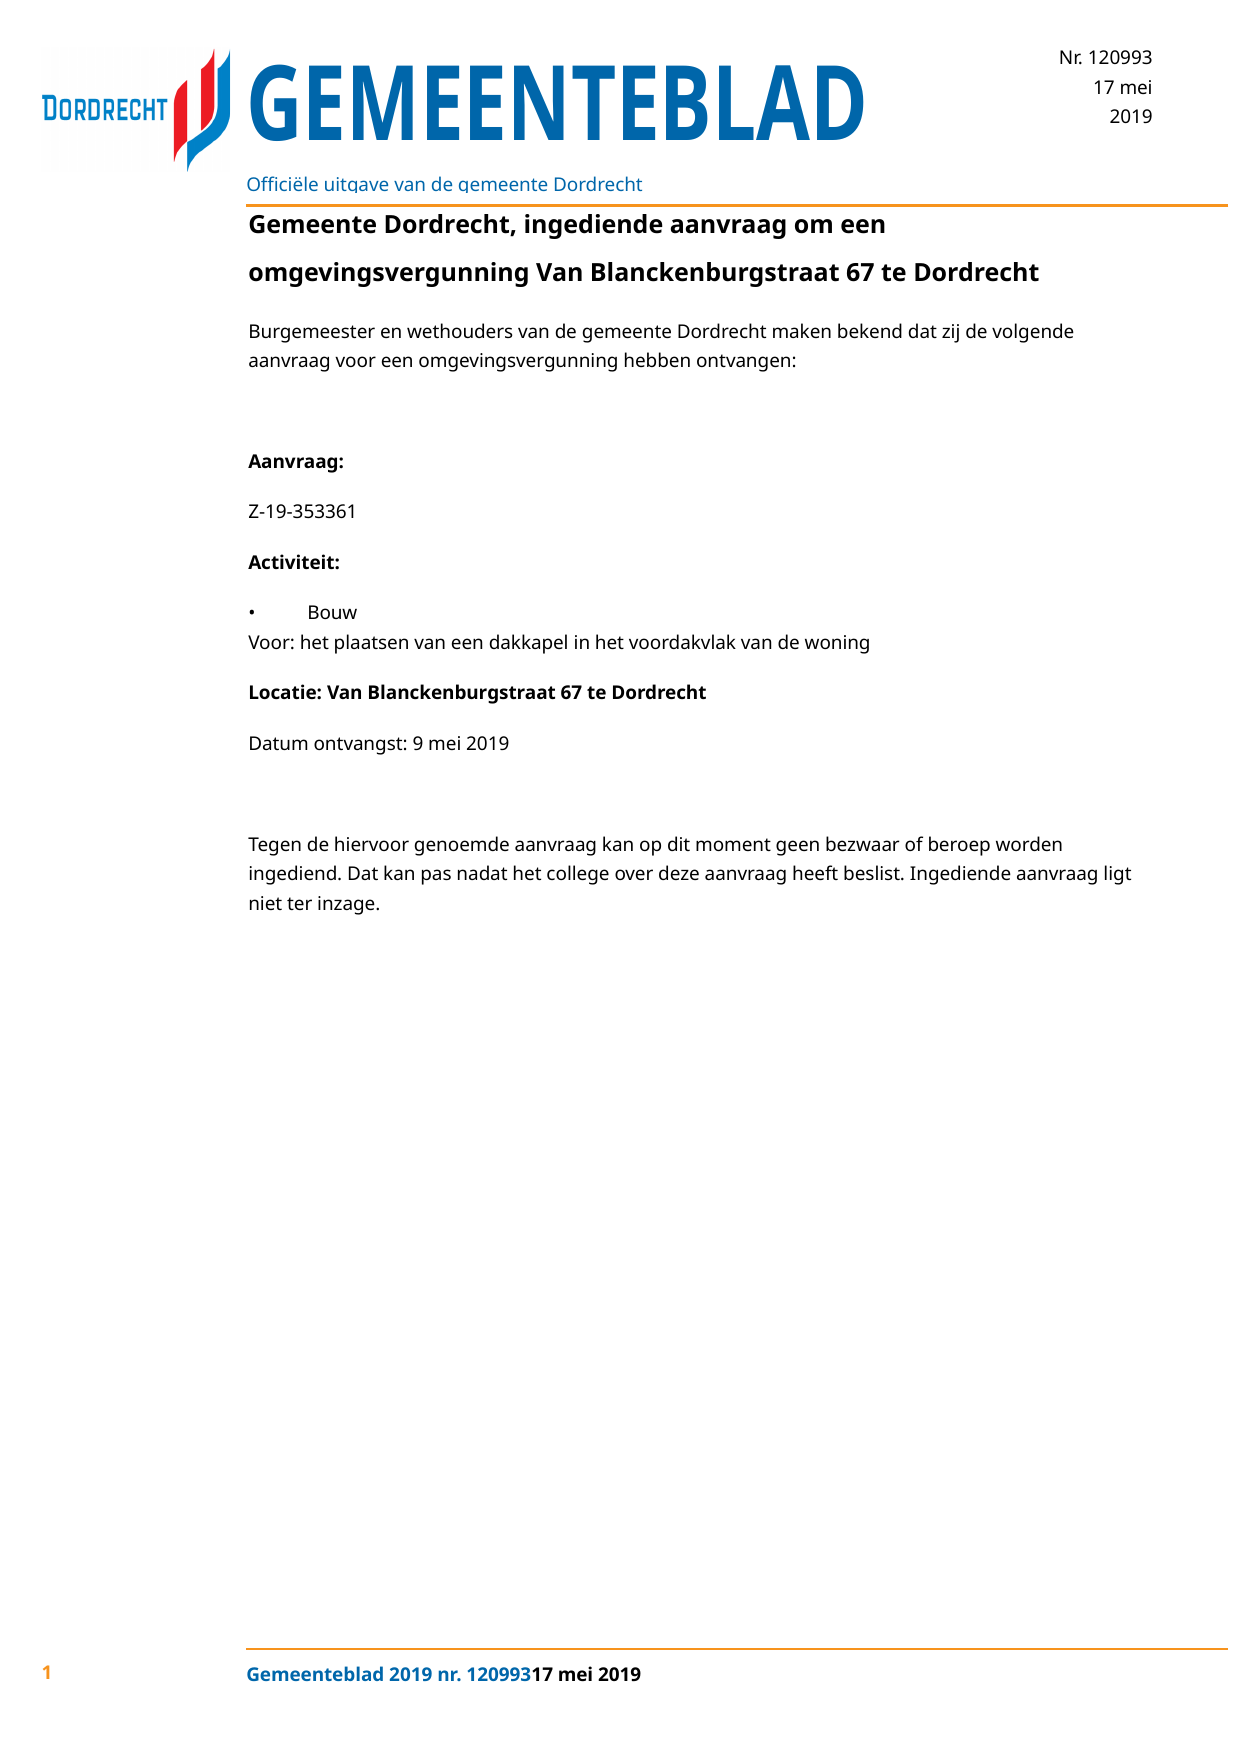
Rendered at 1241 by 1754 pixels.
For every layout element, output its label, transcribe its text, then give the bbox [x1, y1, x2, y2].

text Datum ontvangst: 9 mei 2019 [248, 730, 1152, 756]
text Tegen de hiervoor genoemde aanvraag kan op dit moment geen bezwaar of beroep worden ingediend. Dat kan pas nadat het college over deze aanvraag heeft beslist. Ingediende aanvraag ligt niet ter inzage. [248, 831, 1152, 916]
text Burgemeester en wethouders van de gemeente Dordrecht maken bekend dat zij de volgende aanvraag voor een omgevingsvergunning hebben ontvangen: [248, 318, 1152, 373]
text Z-19-353361 [248, 499, 1152, 524]
list Bouw [248, 599, 1152, 625]
text Activiteit: [248, 549, 1152, 575]
text Gemeente Dordrecht, ingediende aanvraag om een omgevingsvergunning Van Blanckenburgstraat 67 te Dordrecht [248, 207, 1152, 288]
picture [41, 47, 231, 172]
text Voor: het plaatsen van een dakkapel in het voordakvlak van de woning [248, 629, 1152, 655]
text Aanvraag: [248, 448, 1152, 474]
text Locatie: Van Blanckenburgstraat 67 te Dordrecht [248, 679, 1152, 705]
